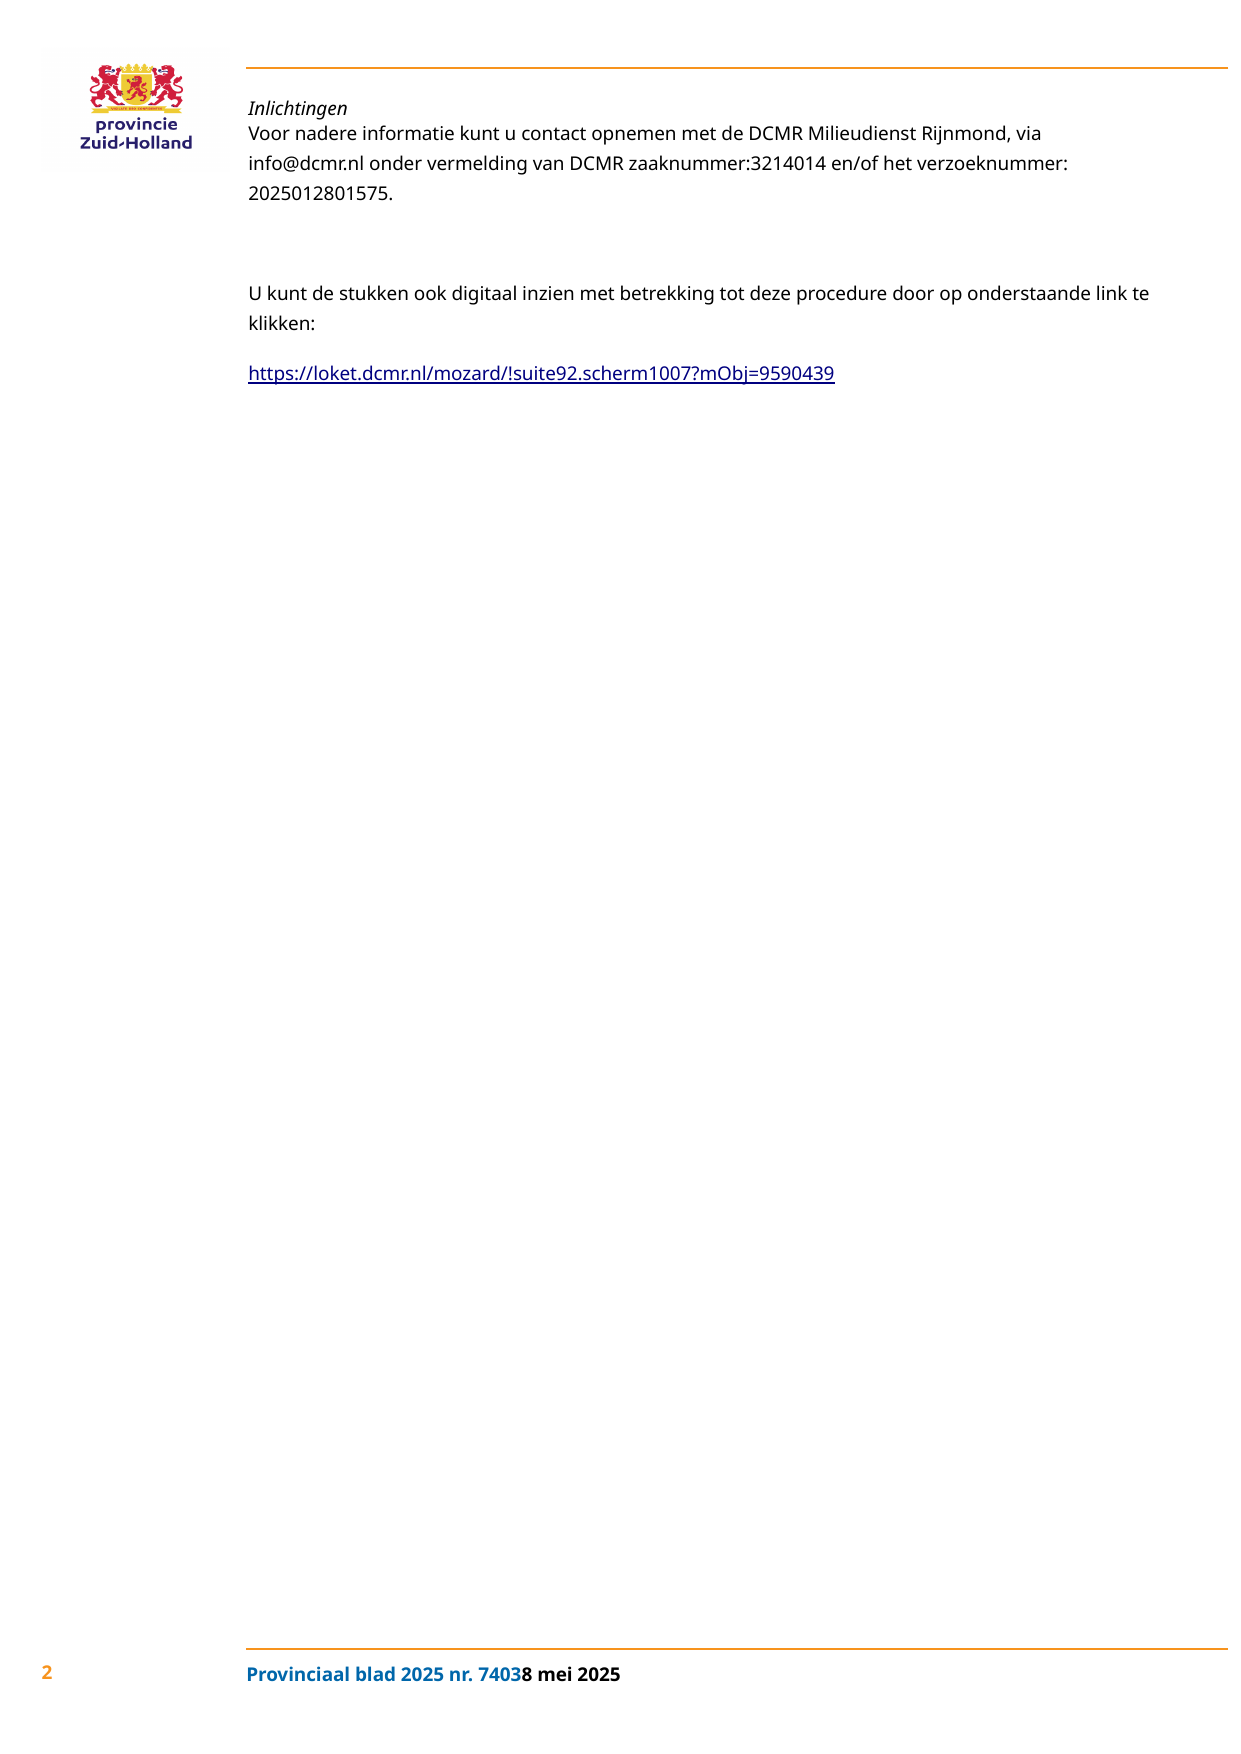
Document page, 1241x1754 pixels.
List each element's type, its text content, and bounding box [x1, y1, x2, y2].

text U kunt de stukken ook digitaal inzien met betrekking tot deze procedure door op onderstaande link te klikken: [248, 281, 1152, 336]
text https://loket.dcmr.nl/mozard/!suite92.scherm1007?mObj=9590439 [248, 361, 1152, 386]
picture [41, 47, 231, 172]
text Inlichtingen [248, 95, 1152, 121]
text Voor nadere informatie kunt u contact opnemen met de DCMR Milieudienst Rijnmond, via info@dcmr.nl onder vermelding van DCMR zaaknummer:3214014 en/of het verzoeknummer: 2025012801575. [248, 121, 1152, 205]
